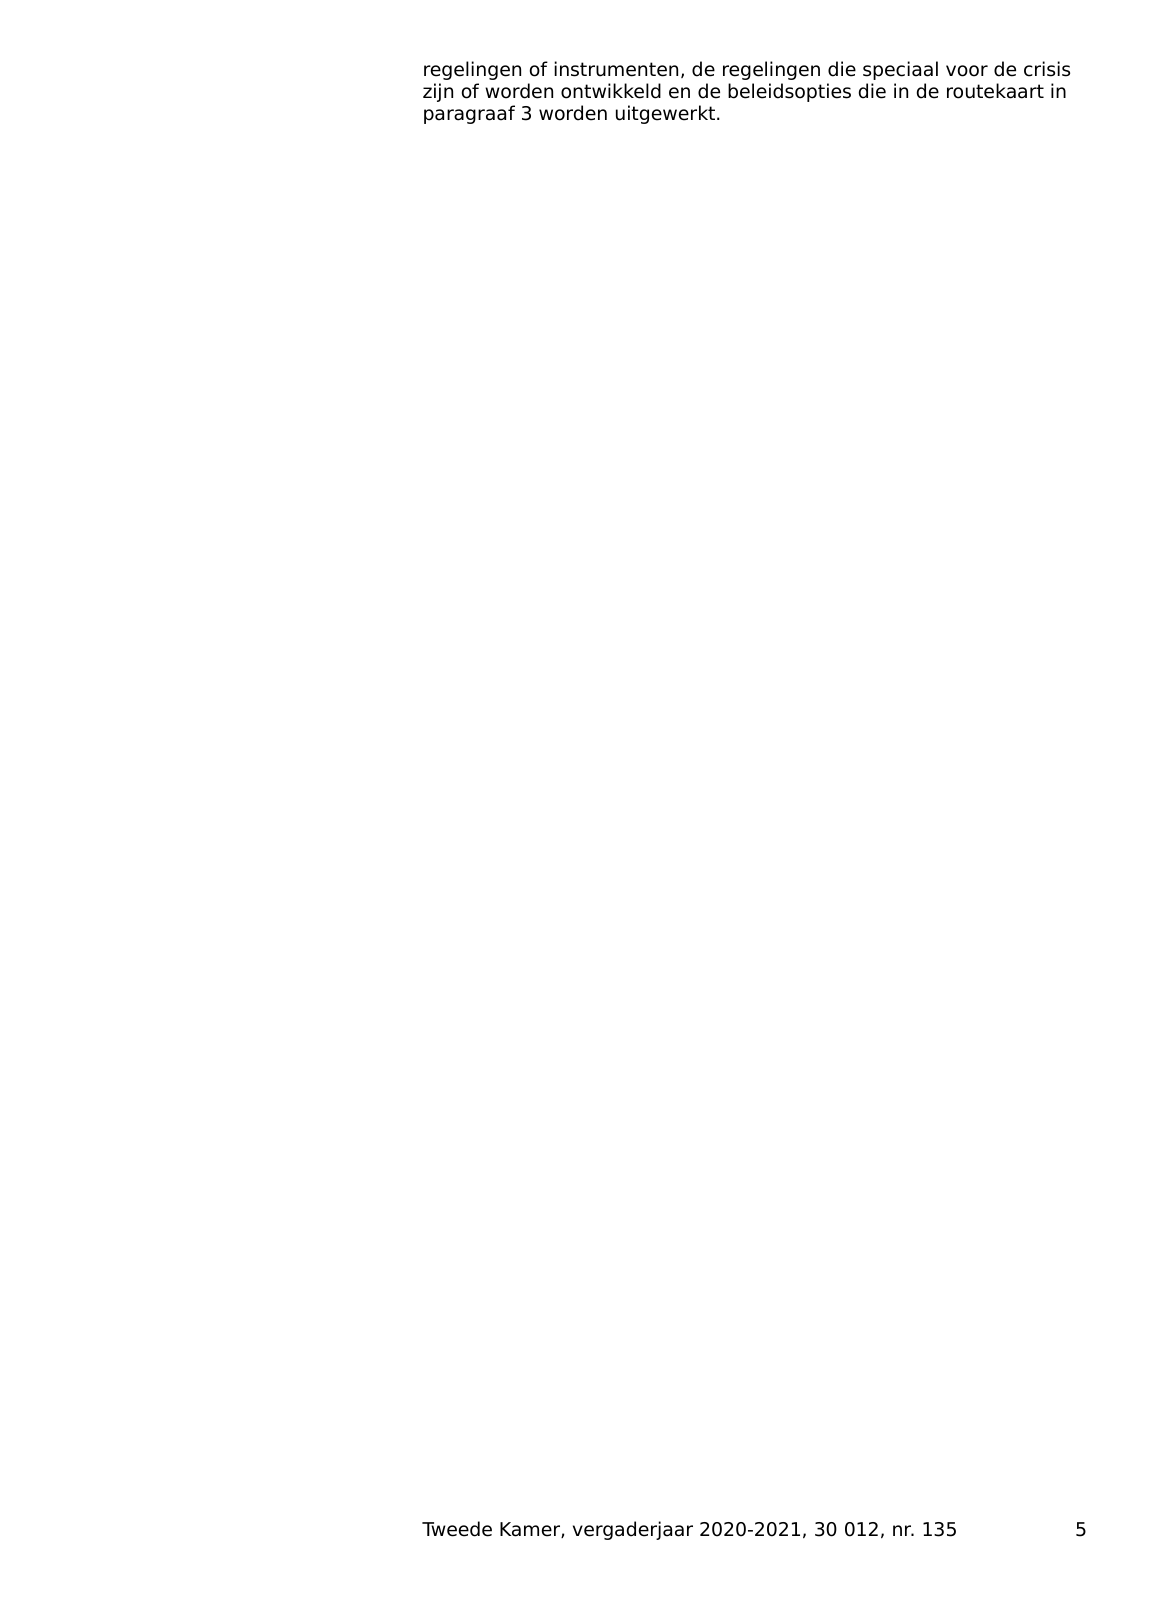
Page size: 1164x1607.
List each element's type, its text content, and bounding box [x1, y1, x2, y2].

text regelingen of instrumenten, de regelingen die speciaal voor de crisis zijn of worden ontwikkeld en de beleidsopties die in de routekaart in paragraaf 3 worden uitgewerkt. [422, 59, 1087, 125]
